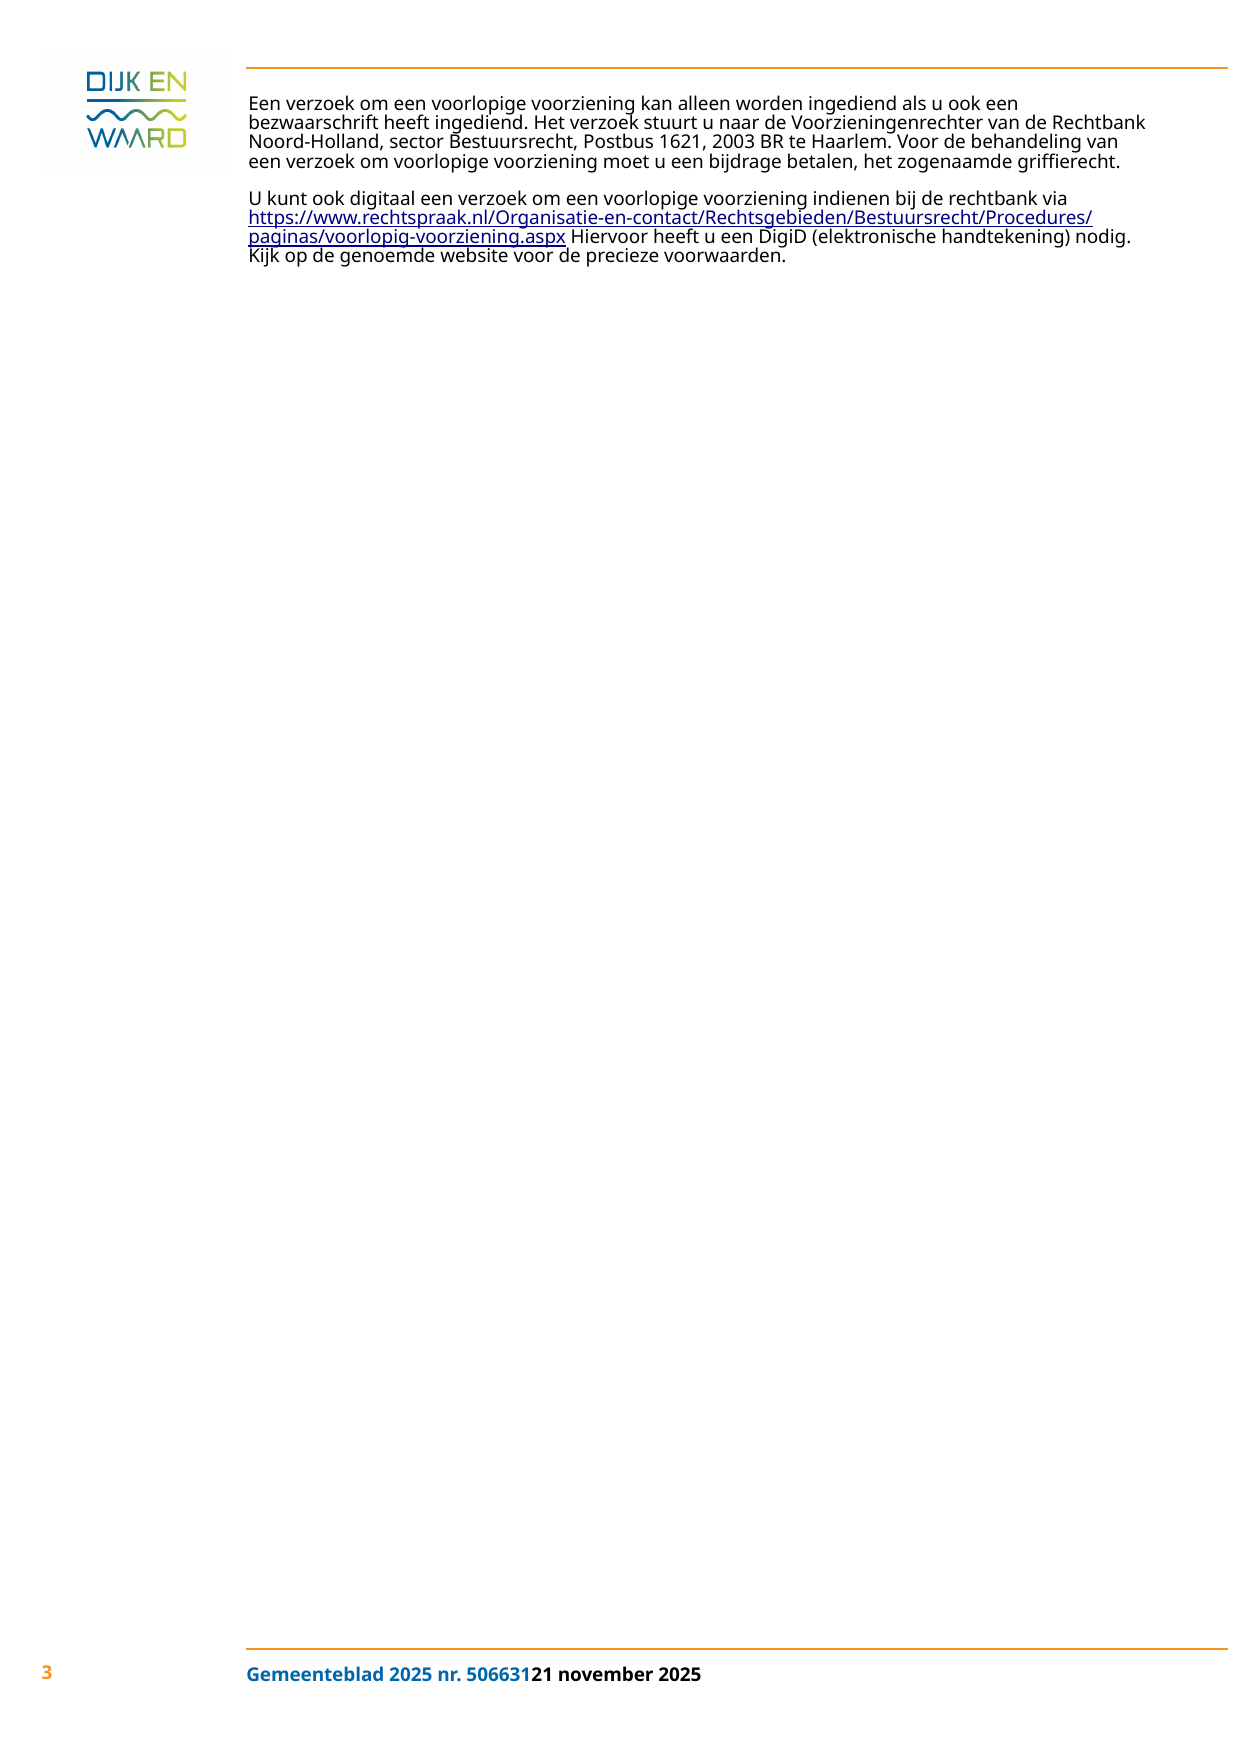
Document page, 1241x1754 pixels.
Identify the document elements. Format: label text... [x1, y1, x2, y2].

text U kunt ook digitaal een verzoek om een voorlopige voorziening indienen bij de rechtbank via https://www.rechtspraak.nl/Organisatie-en-contact/Rechtsgebieden/Bestuursrecht/Procedures/paginas/voorlopig-voorziening.aspx Hiervoor heeft u een DigiD (elektronische handtekening) nodig. Kijk op de genoemde website voor de precieze voorwaarden. [248, 189, 1152, 267]
text Een verzoek om een voorlopige voorziening kan alleen worden ingediend als u ook een bezwaarschrift heeft ingediend. Het verzoek stuurt u naar de Voorzieningenrechter van de Rechtbank Noord-Holland, sector Bestuursrecht, Postbus 1621, 2003 BR te Haarlem. Voor de behandeling van een verzoek om voorlopige voorziening moet u een bijdrage betalen, het zogenaamde griffierecht. [248, 95, 1152, 172]
picture [41, 47, 231, 172]
